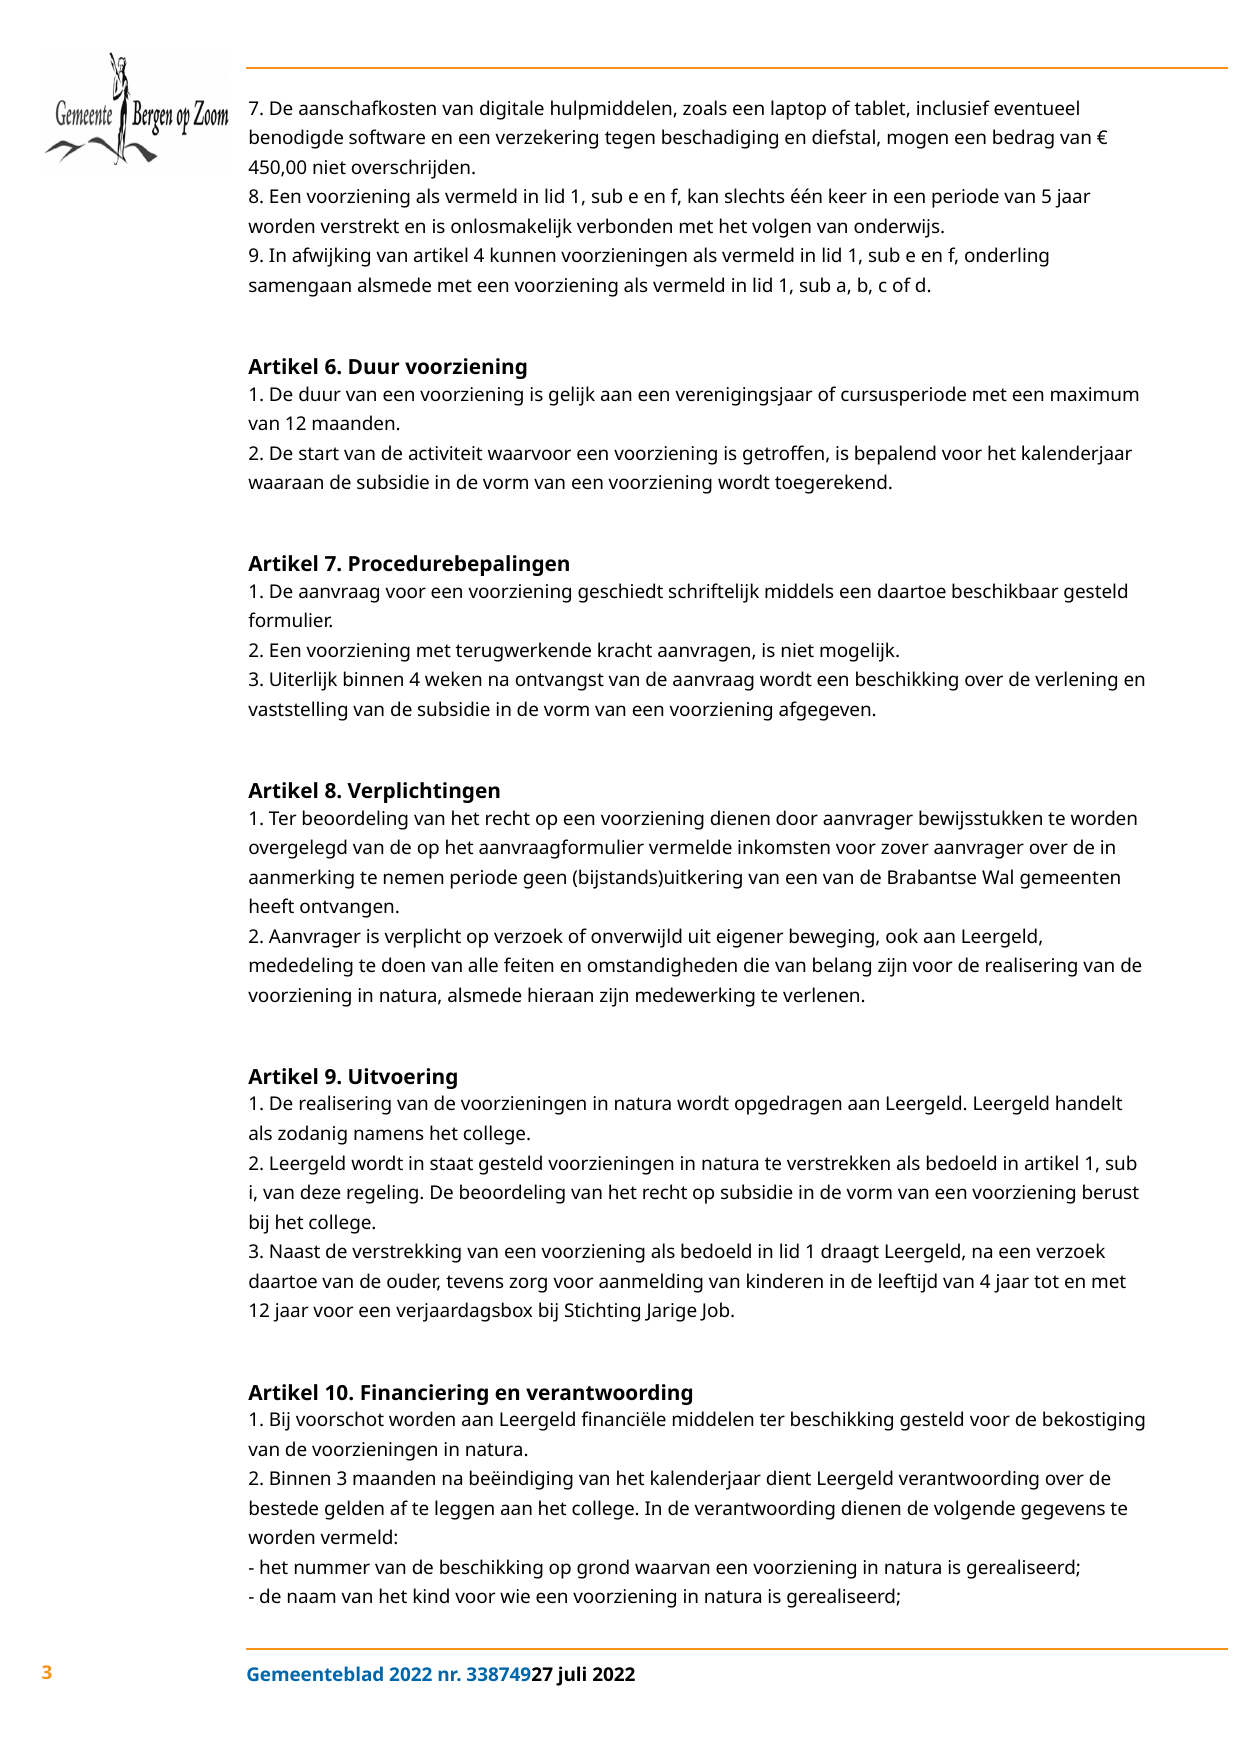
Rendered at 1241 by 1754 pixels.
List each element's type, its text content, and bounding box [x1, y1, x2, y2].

text Artikel 10. Financiering en verantwoording [248, 1378, 1152, 1406]
text 1. Ter beoordeling van het recht op een voorziening dienen door aanvrager bewijsstukken te worden overgelegd van de op het aanvraagformulier vermelde inkomsten voor zover aanvrager over de in aanmerking te nemen periode geen (bijstands)uitkering van een van de Brabantse Wal gemeenten heeft ontvangen. [248, 805, 1152, 919]
text Artikel 9. Uitvoering [248, 1062, 1152, 1091]
text 3. Uiterlijk binnen 4 weken na ontvangst van de aanvraag wordt een beschikking over de verlening en vaststelling van de subsidie in de vorm van een voorziening afgegeven. [248, 667, 1152, 722]
text Artikel 6. Duur voorziening [248, 352, 1152, 381]
text - de naam van het kind voor wie een voorziening in natura is gerealiseerd; [248, 1584, 1152, 1609]
text 1. De duur van een voorziening is gelijk aan een verenigingsjaar of cursusperiode met een maximum van 12 maanden. [248, 381, 1152, 436]
text 7. De aanschafkosten van digitale hulpmiddelen, zoals een laptop of tablet, inclusief eventueel benodigde software en een verzekering tegen beschadiging en diefstal, mogen een bedrag van € 450,00 niet overschrijden. [248, 95, 1152, 180]
text 3. Naast de verstrekking van een voorziening als bedoeld in lid 1 draagt Leergeld, na een verzoek daartoe van de ouder, tevens zorg voor aanmelding van kinderen in de leeftijd van 4 jaar tot en met 12 jaar voor een verjaardagsbox bij Stichting Jarige Job. [248, 1238, 1152, 1323]
text 8. Een voorziening als vermeld in lid 1, sub e en f, kan slechts één keer in een periode van 5 jaar worden verstrekt en is onlosmakelijk verbonden met het volgen van onderwijs. [248, 183, 1152, 239]
text 2. Leergeld wordt in staat gesteld voorzieningen in natura te verstrekken als bedoeld in artikel 1, sub i, van deze regeling. De beoordeling van het recht op subsidie in de vorm van een voorziening berust bij het college. [248, 1150, 1152, 1235]
picture [41, 47, 231, 172]
text 2. Een voorziening met terugwerkende kracht aanvragen, is niet mogelijk. [248, 637, 1152, 663]
text 2. De start van de activiteit waarvoor een voorziening is getroffen, is bepalend voor het kalenderjaar waaraan de subsidie in de vorm van een voorziening wordt toegerekend. [248, 440, 1152, 495]
text 1. Bij voorschot worden aan Leergeld financiële middelen ter beschikking gesteld voor de bekostiging van de voorzieningen in natura. [248, 1406, 1152, 1461]
text 2. Binnen 3 maanden na beëindiging van het kalenderjaar dient Leergeld verantwoording over de bestede gelden af te leggen aan het college. In de verantwoording dienen de volgende gegevens te worden vermeld: [248, 1465, 1152, 1550]
text Artikel 7. Procedurebepalingen [248, 549, 1152, 578]
text - het nummer van de beschikking op grond waarvan een voorziening in natura is gerealiseerd; [248, 1554, 1152, 1580]
text 1. De realisering van de voorzieningen in natura wordt opgedragen aan Leergeld. Leergeld handelt als zodanig namens het college. [248, 1091, 1152, 1146]
text 1. De aanvraag voor een voorziening geschiedt schriftelijk middels een daartoe beschikbaar gesteld formulier. [248, 578, 1152, 633]
text Artikel 8. Verplichtingen [248, 776, 1152, 805]
text 9. In afwijking van artikel 4 kunnen voorzieningen als vermeld in lid 1, sub e en f, onderling samengaan alsmede met een voorziening als vermeld in lid 1, sub a, b, c of d. [248, 243, 1152, 298]
text 2. Aanvrager is verplicht op verzoek of onverwijld uit eigener beweging, ook aan Leergeld, mededeling te doen van alle feiten en omstandigheden die van belang zijn voor de realisering van de voorziening in natura, alsmede hieraan zijn medewerking te verlenen. [248, 923, 1152, 1008]
